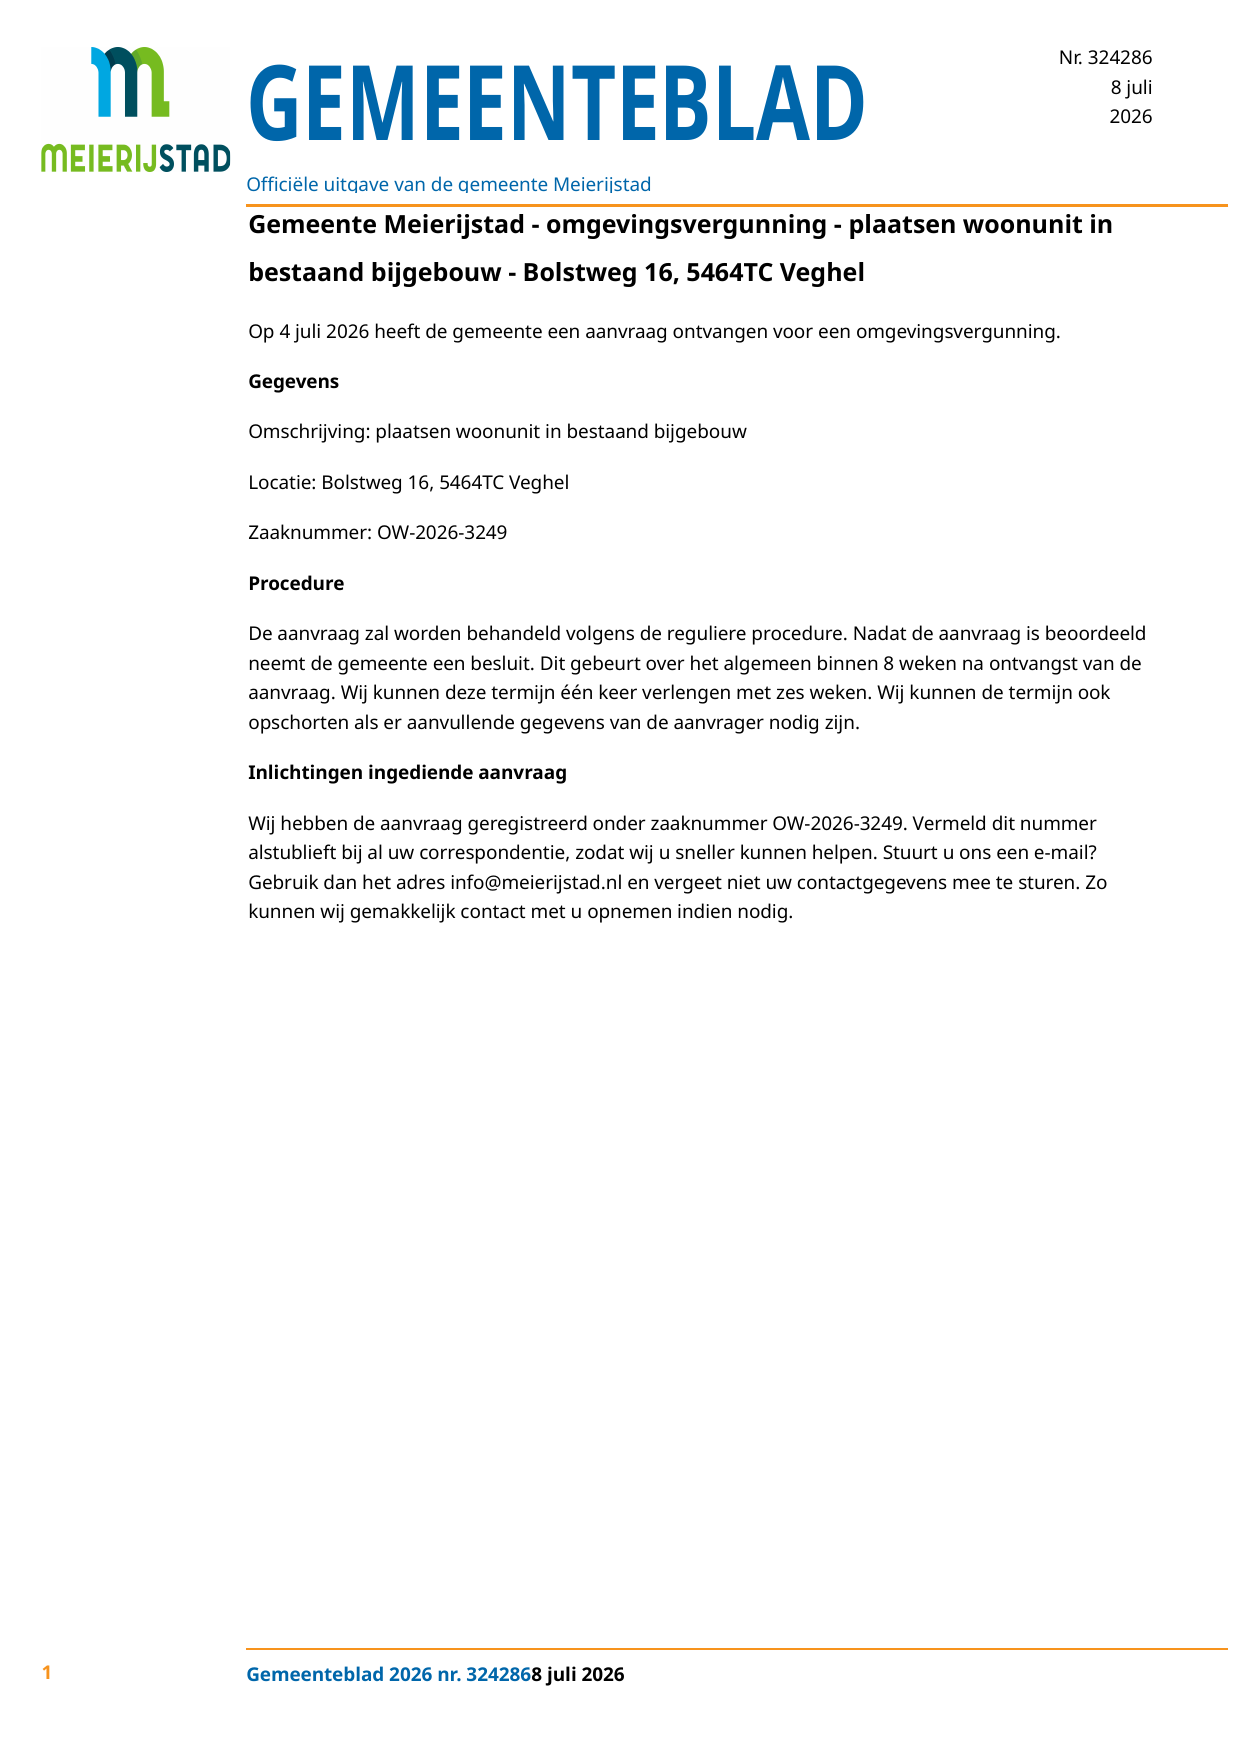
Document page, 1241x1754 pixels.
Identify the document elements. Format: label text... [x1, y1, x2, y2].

text Wij hebben de aanvraag geregistreerd onder zaaknummer OW-2026-3249. Vermeld dit nummer alstublieft bij al uw correspondentie, zodat wij u sneller kunnen helpen. Stuurt u ons een e-mail? Gebruik dan het adres info@meierijstad.nl en vergeet niet uw contactgegevens mee te sturen. Zo kunnen wij gemakkelijk contact met u opnemen indien nodig. [248, 810, 1152, 924]
text Inlichtingen ingediende aanvraag [248, 759, 1152, 785]
text Gegevens [248, 368, 1152, 394]
text De aanvraag zal worden behandeld volgens de reguliere procedure. Nadat de aanvraag is beoordeeld neemt de gemeente een besluit. Dit gebeurt over het algemeen binnen 8 weken na ontvangst van de aanvraag. Wij kunnen deze termijn één keer verlengen met zes weken. Wij kunnen de termijn ook opschorten als er aanvullende gegevens van de aanvrager nodig zijn. [248, 620, 1152, 735]
text Gemeente Meierijstad - omgevingsvergunning - plaatsen woonunit in bestaand bijgebouw - Bolstweg 16, 5464TC Veghel [248, 207, 1152, 288]
text Omschrijving: plaatsen woonunit in bestaand bijgebouw [248, 419, 1152, 444]
text Zaaknummer: OW-2026-3249 [248, 519, 1152, 545]
text Op 4 juli 2026 heeft de gemeente een aanvraag ontvangen voor een omgevingsvergunning. [248, 318, 1152, 344]
text Locatie: Bolstweg 16, 5464TC Veghel [248, 469, 1152, 495]
picture [41, 47, 231, 172]
text Procedure [248, 570, 1152, 596]
